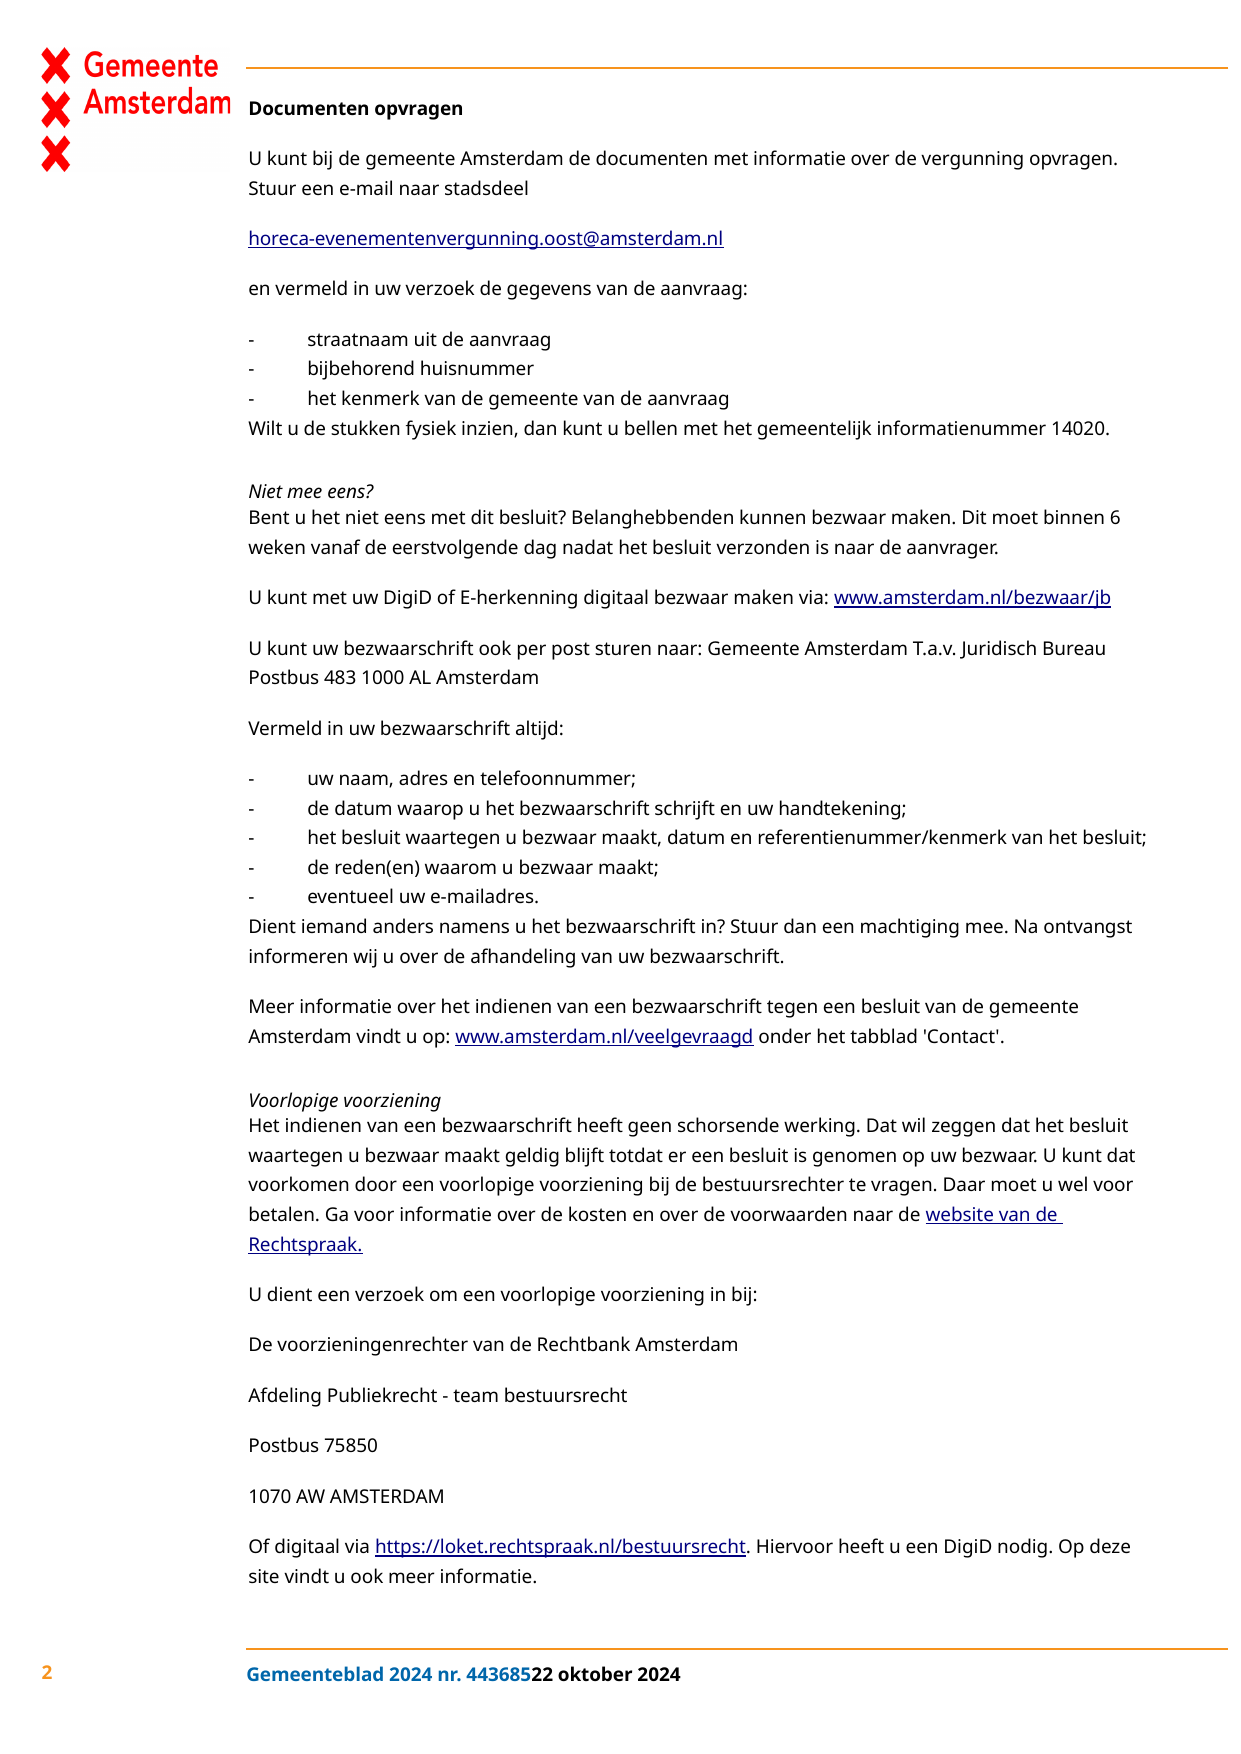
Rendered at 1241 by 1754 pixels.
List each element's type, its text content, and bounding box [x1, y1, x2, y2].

list uw naam, adres en telefoonnummer; [248, 765, 1152, 791]
text horeca-evenementenvergunning.oost@amsterdam.nl [248, 225, 1152, 251]
list straatnaam uit de aanvraag [248, 326, 1152, 352]
text Niet mee eens? [248, 479, 1152, 504]
picture [41, 47, 231, 172]
text Bent u het niet eens met dit besluit? Belanghebbenden kunnen bezwaar maken. Dit moet binnen 6 weken vanaf de eerstvolgende dag nadat het besluit verzonden is naar de aanvrager. [248, 504, 1152, 560]
text U kunt bij de gemeente Amsterdam de documenten met informatie over de vergunning opvragen. Stuur een e-mail naar stadsdeel [248, 145, 1152, 201]
text en vermeld in uw verzoek de gegevens van de aanvraag: [248, 276, 1152, 301]
text Postbus 75850 [248, 1432, 1152, 1458]
text Voorlopige voorziening [248, 1087, 1152, 1112]
text Vermeld in uw bezwaarschrift altijd: [248, 715, 1152, 741]
text De voorzieningenrechter van de Rechtbank Amsterdam [248, 1332, 1152, 1357]
list de datum waarop u het bezwaarschrift schrijft en uw handtekening; [248, 795, 1152, 821]
list de reden(en) waarom u bezwaar maakt; [248, 854, 1152, 880]
list het besluit waartegen u bezwaar maakt, datum en referentienummer/kenmerk van het besluit; [248, 824, 1152, 850]
text Het indienen van een bezwaarschrift heeft geen schorsende werking. Dat wil zeggen dat het besluit waartegen u bezwaar maakt geldig blijft totdat er een besluit is genomen op uw bezwaar. U kunt dat voorkomen door een voorlopige voorziening bij de bestuursrechter te vragen. Daar moet u wel voor betalen. Ga voor informatie over de kosten en over de voorwaarden naar de website van de Rechtspraak. [248, 1112, 1152, 1257]
text Meer informatie over het indienen van een bezwaarschrift tegen een besluit van de gemeente Amsterdam vindt u op: www.amsterdam.nl/veelgevraagd onder het tabblad 'Contact'. [248, 993, 1152, 1048]
list het kenmerk van de gemeente van de aanvraag [248, 385, 1152, 411]
text 1070 AW AMSTERDAM [248, 1483, 1152, 1509]
text Wilt u de stukken fysiek inzien, dan kunt u bellen met het gemeentelijk informatienummer 14020. [248, 415, 1152, 441]
text U dient een verzoek om een voorlopige voorziening in bij: [248, 1281, 1152, 1307]
text Of digitaal via https://loket.rechtspraak.nl/bestuursrecht. Hiervoor heeft u een DigiD nodig. Op deze site vindt u ook meer informatie. [248, 1533, 1152, 1589]
list eventueel uw e-mailadres. [248, 884, 1152, 909]
text U kunt uw bezwaarschrift ook per post sturen naar: Gemeente Amsterdam T.a.v. Juridisch Bureau Postbus 483 1000 AL Amsterdam [248, 635, 1152, 690]
text Dient iemand anders namens u het bezwaarschrift in? Stuur dan een machtiging mee. Na ontvangst informeren wij u over de afhandeling van uw bezwaarschrift. [248, 913, 1152, 968]
text Afdeling Publiekrecht - team bestuursrecht [248, 1382, 1152, 1408]
list bijbehorend huisnummer [248, 356, 1152, 381]
text Documenten opvragen [248, 95, 1152, 121]
text U kunt met uw DigiD of E-herkenning digitaal bezwaar maken via: www.amsterdam.nl/bezwaar/jb [248, 584, 1152, 610]
